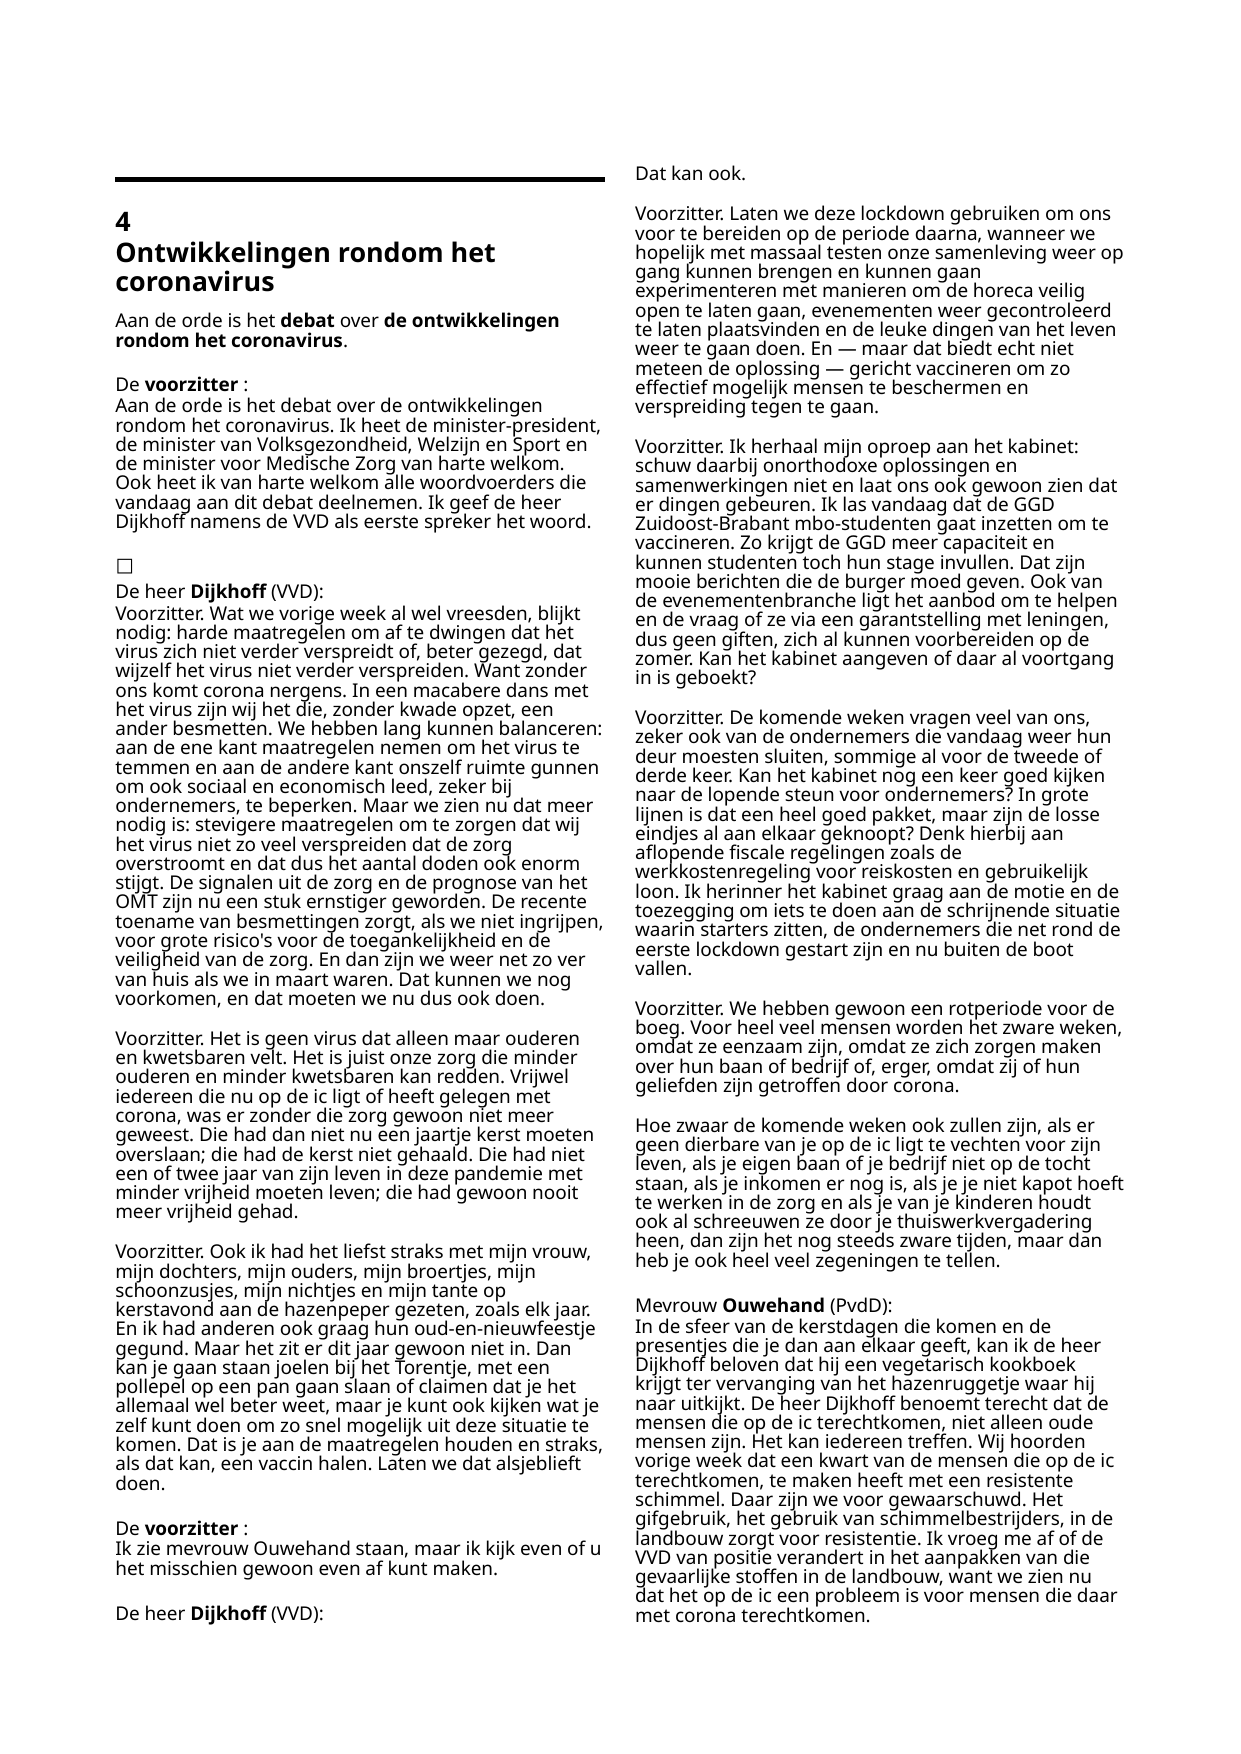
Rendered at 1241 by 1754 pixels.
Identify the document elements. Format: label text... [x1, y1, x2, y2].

text ⬜ [115, 553, 605, 579]
text Voorzitter. De komende weken vragen veel van ons, zeker ook van de ondernemers die vandaag weer hun deur moesten sluiten, sommige al voor de tweede of derde keer. Kan het kabinet nog een keer goed kijken naar de lopende steun voor ondernemers? In grote lijnen is dat een heel goed pakket, maar zijn de losse eindjes al aan elkaar geknoopt? Denk hierbij aan aflopende fiscale regelingen zoals de werkkostenregeling voor reiskosten en gebruikelijk loon. Ik herinner het kabinet graag aan de motie en de toezegging om iets te doen aan de schrijnende situatie waarin starters zitten, de ondernemers die net rond de eerste lockdown gestart zijn en nu buiten de boot vallen. [635, 709, 1125, 979]
text De heer Dijkhoff (VVD): [115, 579, 605, 604]
text In de sfeer van de kerstdagen die komen en de presentjes die je dan aan elkaar geeft, kan ik de heer Dijkhoff beloven dat hij een vegetarisch kookboek krijgt ter vervanging van het hazenruggetje waar hij naar uitkijkt. De heer Dijkhoff benoemt terecht dat de mensen die op de ic terechtkomen, niet alleen oude mensen zijn. Het kan iedereen treffen. Wij hoorden vorige week dat een kwart van de mensen die op de ic terechtkomen, te maken heeft met een resistente schimmel. Daar zijn we voor gewaarschuwd. Het gifgebruik, het gebruik van schimmelbestrijders, in de landbouw zorgt voor resistentie. Ik vroeg me af of de VVD van positie verandert in het aanpakken van die gevaarlijke stoffen in de landbouw, want we zien nu dat het op de ic een probleem is voor mensen die daar met corona terechtkomen. [635, 1318, 1125, 1626]
text Voorzitter. Wat we vorige week al wel vreesden, blijkt nodig: harde maatregelen om af te dwingen dat het virus zich niet verder verspreidt of, beter gezegd, dat wijzelf het virus niet verder verspreiden. Want zonder ons komt corona nergens. In een macabere dans met het virus zijn wij het die, zonder kwade opzet, een ander besmetten. We hebben lang kunnen balanceren: aan de ene kant maatregelen nemen om het virus te temmen en aan de andere kant onszelf ruimte gunnen om ook sociaal en economisch leed, zeker bij ondernemers, te beperken. Maar we zien nu dat meer nodig is: stevigere maatregelen om te zorgen dat wij het virus niet zo veel verspreiden dat de zorg overstroomt en dat dus het aantal doden ook enorm stijgt. De signalen uit de zorg en de prognose van het OMT zijn nu een stuk ernstiger geworden. De recente toename van besmettingen zorgt, als we niet ingrijpen, voor grote risico's voor de toegankelijkheid en de veiligheid van de zorg. En dan zijn we weer net zo ver van huis als we in maart waren. Dat kunnen we nog voorkomen, en dat moeten we nu dus ook doen. [115, 604, 605, 1009]
text Voorzitter. Laten we deze lockdown gebruiken om ons voor te bereiden op de periode daarna, wanneer we hopelijk met massaal testen onze samenleving weer op gang kunnen brengen en kunnen gaan experimenteren met manieren om de horeca veilig open te laten gaan, evenementen weer gecontroleerd te laten plaatsvinden en de leuke dingen van het leven weer te gaan doen. En — maar dat biedt echt niet meteen de oplossing — gericht vaccineren om zo effectief mogelijk mensen te beschermen en verspreiding tegen te gaan. [635, 205, 1125, 417]
text Voorzitter. Ik herhaal mijn oproep aan het kabinet: schuw daarbij onorthodoxe oplossingen en samenwerkingen niet en laat ons ook gewoon zien dat er dingen gebeuren. Ik las vandaag dat de GGD Zuidoost-Brabant mbo-studenten gaat inzetten om te vaccineren. Zo krijgt de GGD meer capaciteit en kunnen studenten toch hun stage invullen. Dat zijn mooie berichten die de burger moed geven. Ook van de evenementenbranche ligt het aanbod om te helpen en de vraag of ze via een garantstelling met leningen, dus geen giften, zich al kunnen voorbereiden op de zomer. Kan het kabinet aangeven of daar al voortgang in is geboekt? [635, 438, 1125, 688]
text Aan de orde is het debat over de ontwikkelingen rondom het coronavirus. [115, 312, 605, 351]
text Hoe zwaar de komende weken ook zullen zijn, als er geen dierbare van je op de ic ligt te vechten voor zijn leven, als je eigen baan of je bedrijf niet op de tocht staan, als je inkomen er nog is, als je je niet kapot hoeft te werken in de zorg en als je van je kinderen houdt ook al schreeuwen ze door je thuiswerkvergadering heen, dan zijn het nog steeds zware tijden, maar dan heb je ook heel veel zegeningen te tellen. [635, 1117, 1125, 1271]
text Voorzitter. We hebben gewoon een rotperiode voor de boeg. Voor heel veel mensen worden het zware weken, omdat ze eenzaam zijn, omdat ze zich zorgen maken over hun baan of bedrijf of, erger, omdat zij of hun geliefden zijn getroffen door corona. [635, 1000, 1125, 1096]
text Aan de orde is het debat over de ontwikkelingen rondom het coronavirus. Ik heet de minister-president, de minister van Volksgezondheid, Welzijn en Sport en de minister voor Medische Zorg van harte welkom. Ook heet ik van harte welkom alle woordvoerders die vandaag aan dit debat deelnemen. Ik geef de heer Dijkhoff namens de VVD als eerste spreker het woord. [115, 397, 605, 532]
text Voorzitter. Ook ik had het liefst straks met mijn vrouw, mijn dochters, mijn ouders, mijn broertjes, mijn schoonzusjes, mijn nichtjes en mijn tante op kerstavond aan de hazenpeper gezeten, zoals elk jaar. En ik had anderen ook graag hun oud-en-nieuwfeestje gegund. Maar het zit er dit jaar gewoon niet in. Dan kan je gaan staan joelen bij het Torentje, met een pollepel op een pan gaan slaan of claimen dat je het allemaal wel beter weet, maar je kunt ook kijken wat je zelf kunt doen om zo snel mogelijk uit deze situatie te komen. Dat is je aan de maatregelen houden en straks, als dat kan, een vaccin halen. Laten we dat alsjeblieft doen. [115, 1243, 605, 1494]
text De voorzitter : [115, 372, 605, 397]
text Ik zie mevrouw Ouwehand staan, maar ik kijk even of u het misschien gewoon even af kunt maken. [115, 1540, 605, 1579]
text 4 [115, 203, 605, 239]
text Mevrouw Ouwehand (PvdD): [635, 1292, 1125, 1318]
text Voorzitter. Het is geen virus dat alleen maar ouderen en kwetsbaren velt. Het is juist onze zorg die minder ouderen en minder kwetsbaren kan redden. Vrijwel iedereen die nu op de ic ligt of heeft gelegen met corona, was er zonder die zorg gewoon niet meer geweest. Die had dan niet nu een jaartje kerst moeten overslaan; die had de kerst niet gehaald. Die had niet een of twee jaar van zijn leven in deze pandemie met minder vrijheid moeten leven; die had gewoon nooit meer vrijheid gehad. [115, 1030, 605, 1223]
text Dat kan ook. [635, 165, 1125, 184]
text De voorzitter : [115, 1515, 605, 1540]
text De heer Dijkhoff (VVD): [115, 1600, 605, 1626]
text Ontwikkelingen rondom het coronavirus [115, 239, 605, 312]
